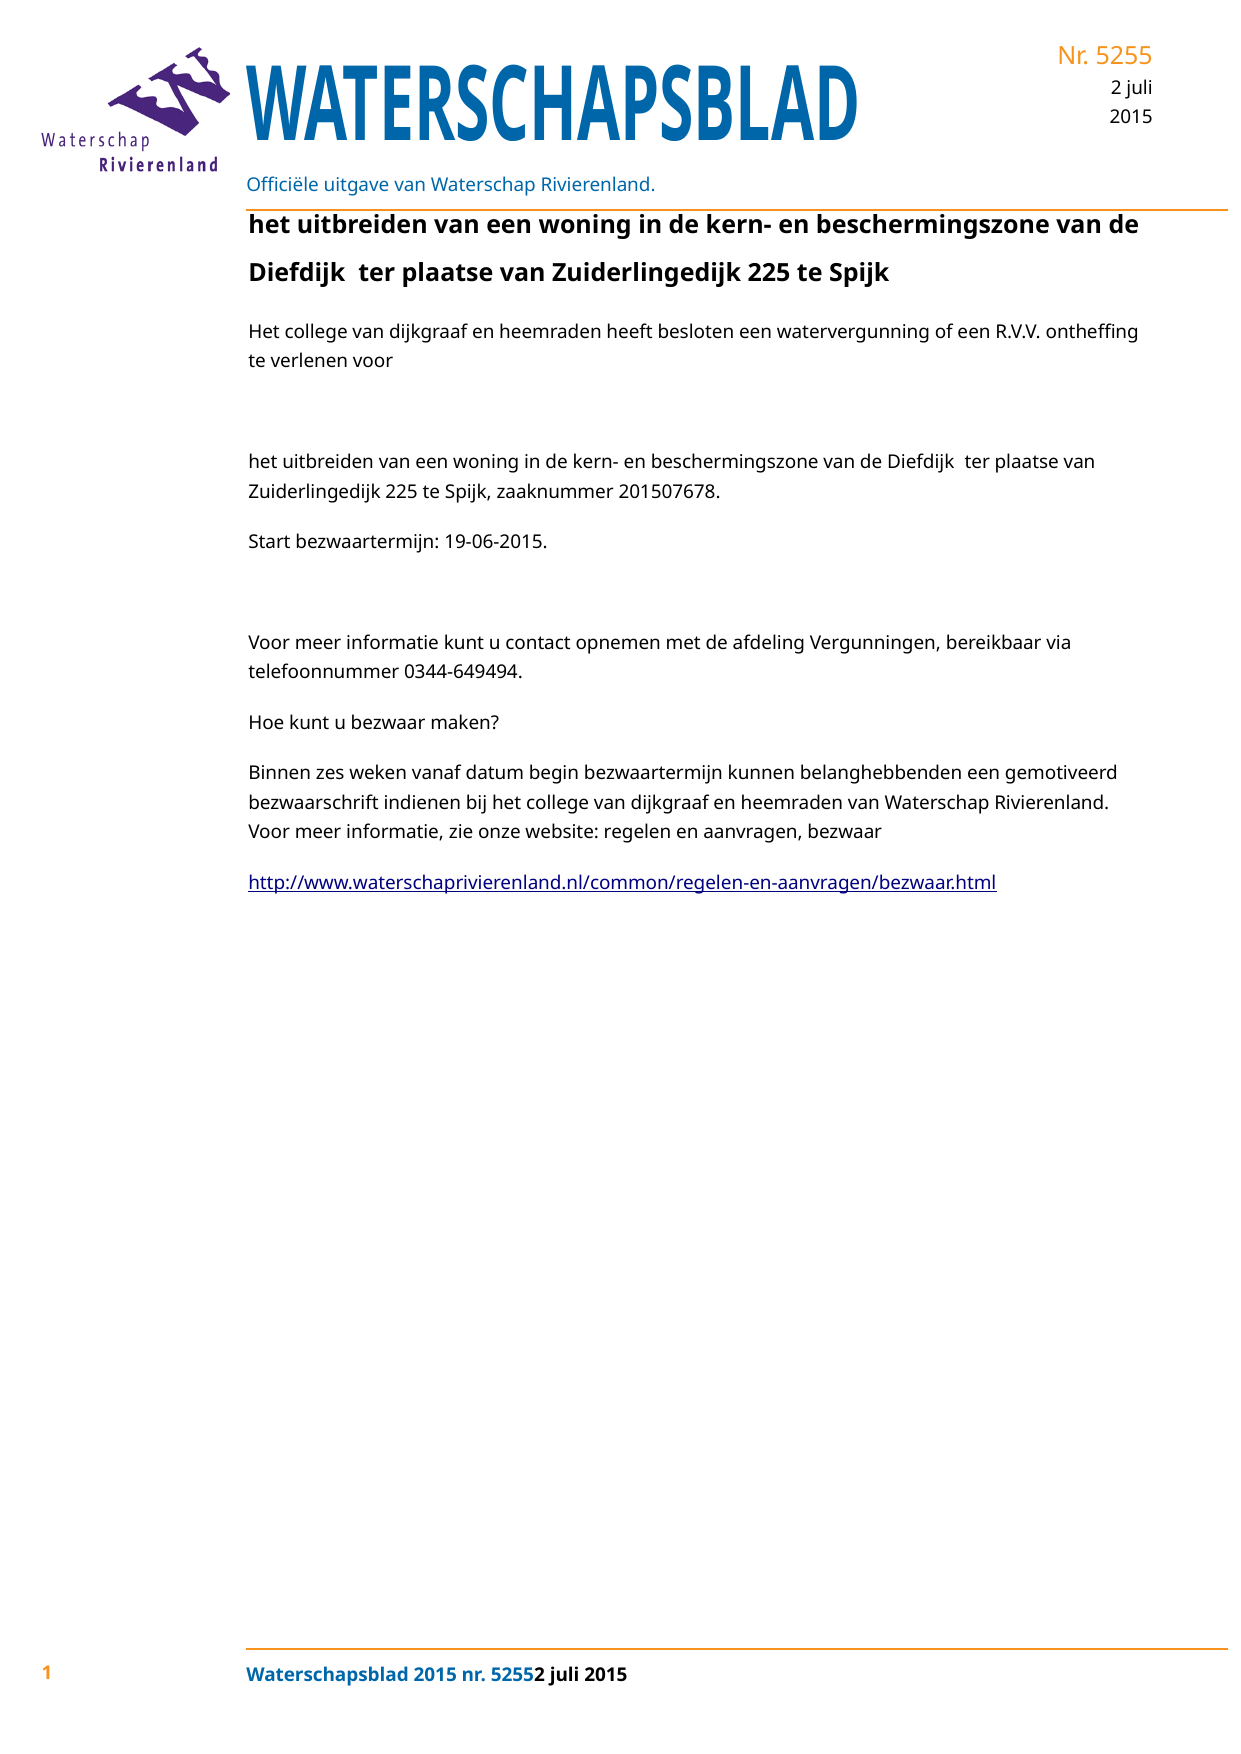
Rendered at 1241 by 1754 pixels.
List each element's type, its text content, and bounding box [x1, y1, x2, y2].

text het uitbreiden van een woning in de kern- en beschermingszone van de Diefdijk ter plaatse van Zuiderlingedijk 225 te Spijk, zaaknummer 201507678. [248, 448, 1152, 504]
text http://www.waterschaprivierenland.nl/common/regelen-en-aanvragen/bezwaar.html [248, 869, 1152, 895]
text het uitbreiden van een woning in de kern- en beschermingszone van de Diefdijk ter plaatse van Zuiderlingedijk 225 te Spijk [248, 211, 1152, 288]
text Het college van dijkgraaf en heemraden heeft besloten een watervergunning of een R.V.V. ontheffing te verlenen voor [248, 318, 1152, 373]
picture [41, 47, 231, 172]
text Hoe kunt u bezwaar maken? [248, 709, 1152, 735]
text Start bezwaartermijn: 19-06-2015. [248, 528, 1152, 554]
text Voor meer informatie kunt u contact opnemen met de afdeling Vergunningen, bereikbaar via telefoonnummer 0344-649494. [248, 629, 1152, 684]
text Binnen zes weken vanaf datum begin bezwaartermijn kunnen belanghebbenden een gemotiveerd bezwaarschrift indienen bij het college van dijkgraaf en heemraden van Waterschap Rivierenland. Voor meer informatie, zie onze website: regelen en aanvragen, bezwaar [248, 759, 1152, 844]
